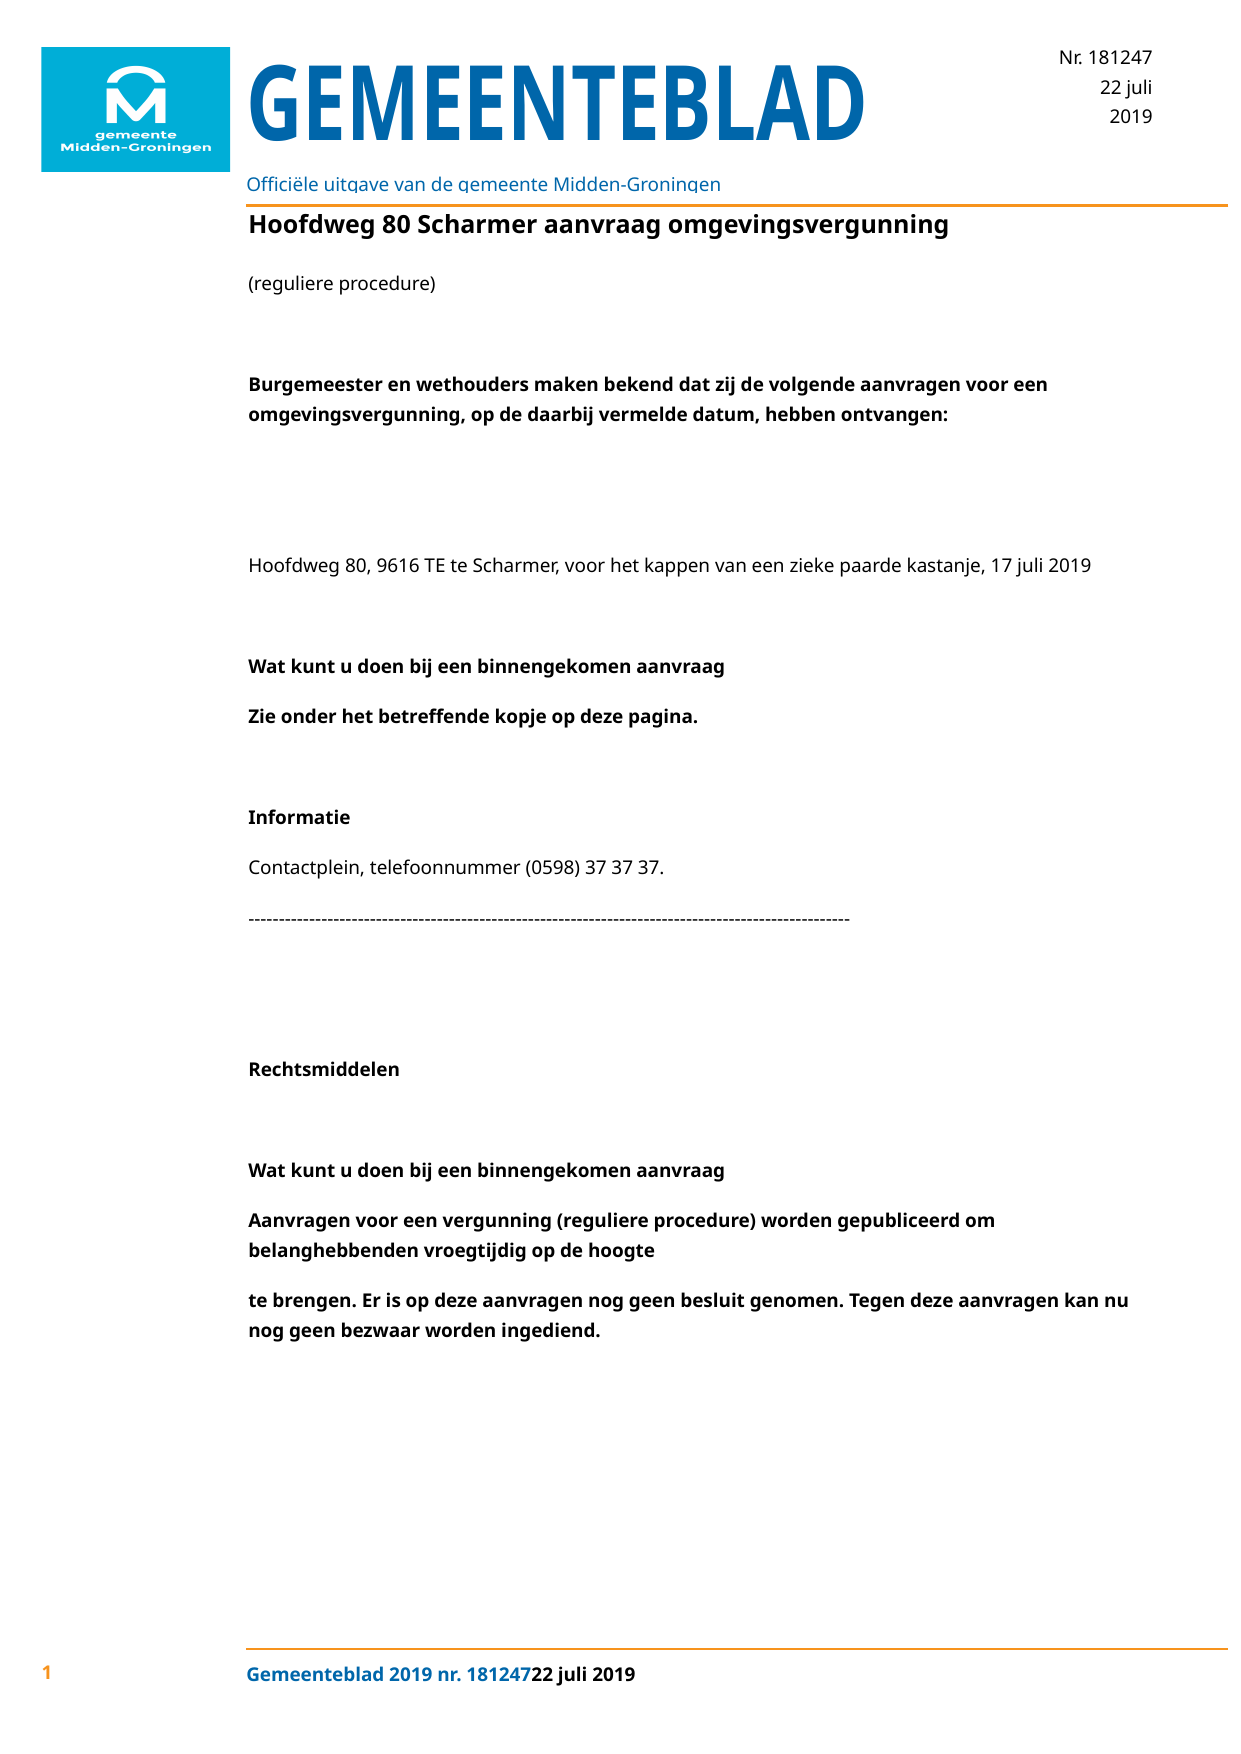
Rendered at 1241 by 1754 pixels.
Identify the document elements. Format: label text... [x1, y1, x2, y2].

text Hoofdweg 80 Scharmer aanvraag omgevingsvergunning [248, 207, 1152, 241]
text Contactplein, telefoonnummer (0598) 37 37 37. [248, 854, 1152, 880]
text --------------------------------------------------------------------------------------------------- [248, 905, 1152, 931]
picture [184, 146, 190, 153]
text Wat kunt u doen bij een binnengekomen aanvraag [248, 653, 1152, 678]
picture [108, 66, 164, 82]
text Aanvragen voor een vergunning (reguliere procedure) worden gepubliceerd om belanghebbenden vroegtijdig op de hoogte [248, 1207, 1152, 1263]
text Hoofdweg 80, 9616 TE te Scharmer, voor het kappen van een zieke paarde kastanje, 17 juli 2019 [248, 552, 1152, 578]
text Wat kunt u doen bij een binnengekomen aanvraag [248, 1157, 1152, 1183]
text Informatie [248, 804, 1152, 830]
text (reguliere procedure) [248, 270, 1152, 296]
text Burgemeester en wethouders maken bekend dat zij de volgende aanvragen voor een omgevingsvergunning, op de daarbij vermelde datum, hebben ontvangen: [248, 371, 1152, 426]
picture [107, 89, 165, 122]
text te brengen. Er is op deze aanvragen nog geen besluit genomen. Tegen deze aanvragen kan nu nog geen bezwaar worden ingediend. [248, 1287, 1152, 1343]
text Rechtsmiddelen [248, 1056, 1152, 1082]
text Zie onder het betreffende kopje op deze pagina. [248, 703, 1152, 729]
